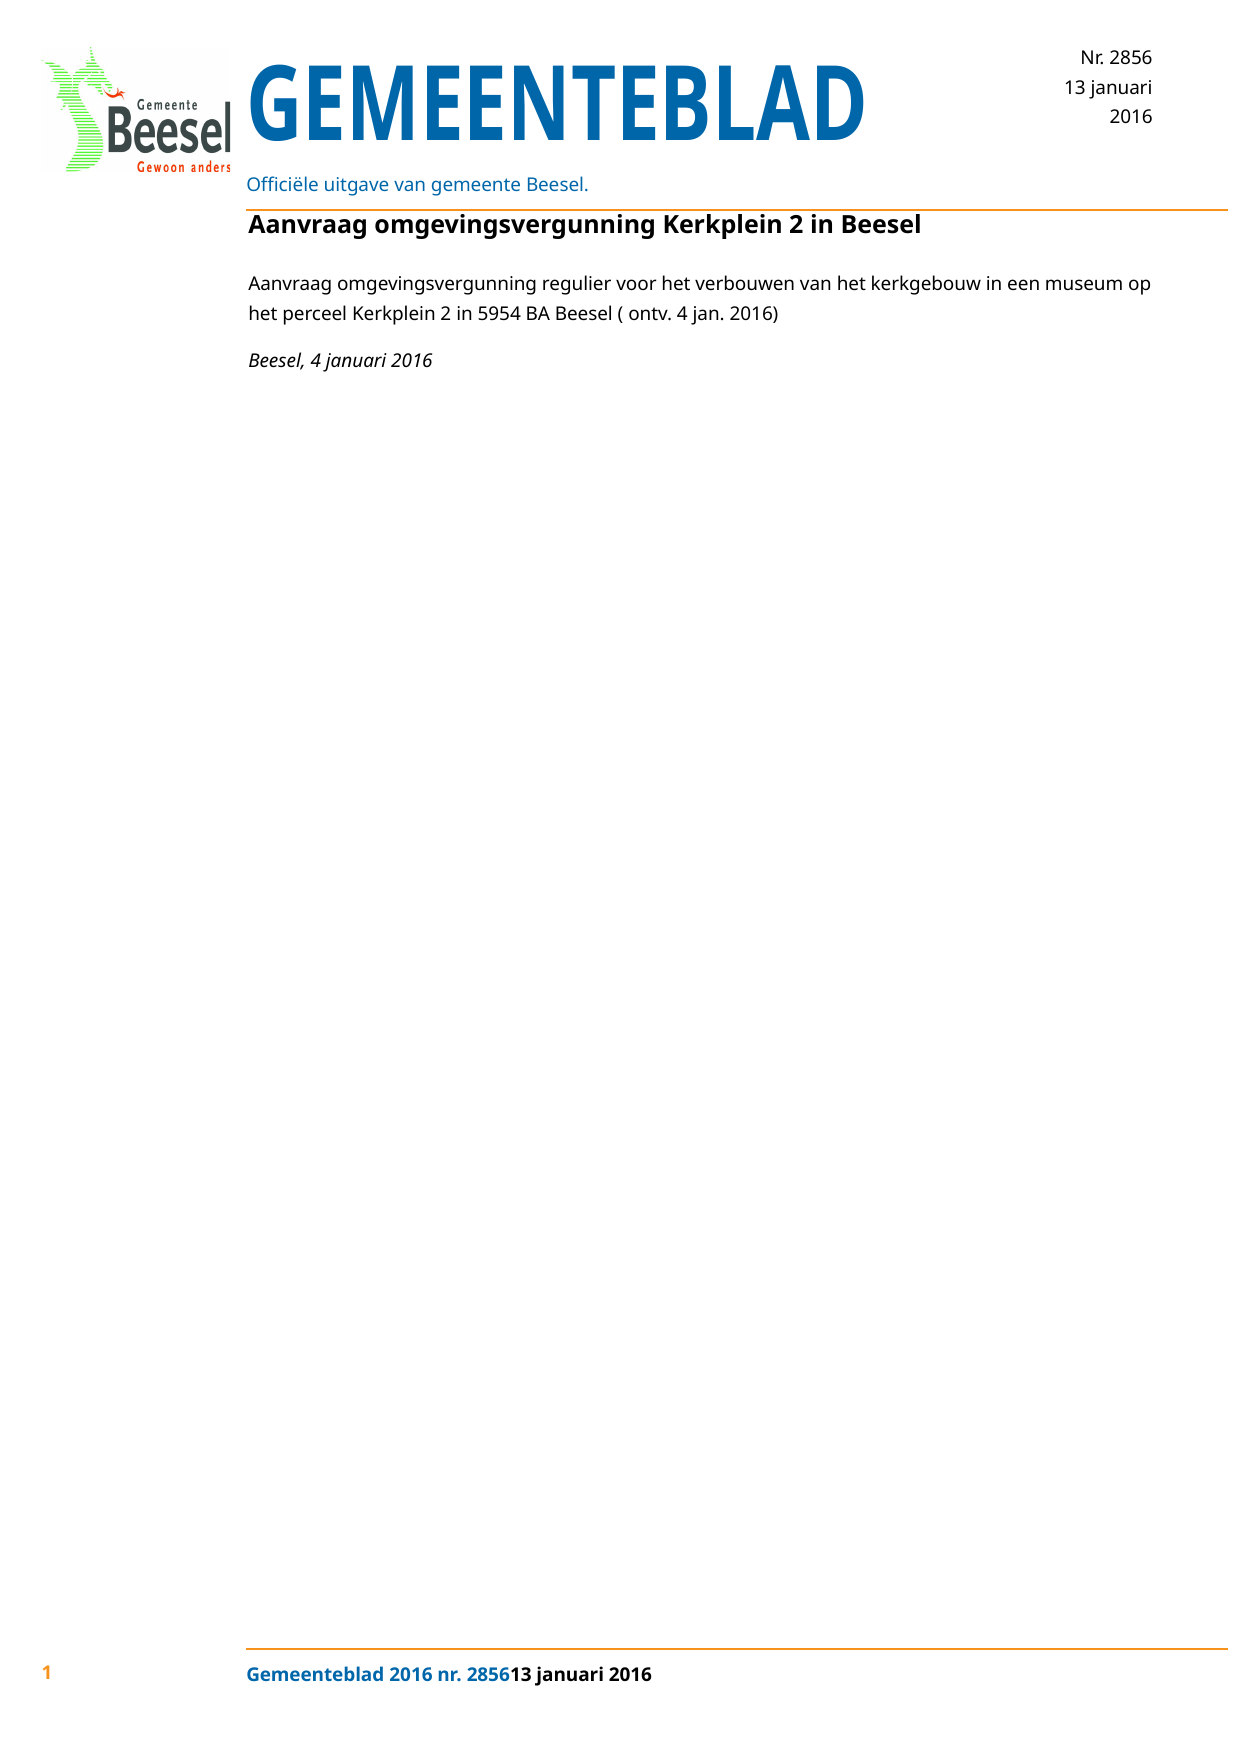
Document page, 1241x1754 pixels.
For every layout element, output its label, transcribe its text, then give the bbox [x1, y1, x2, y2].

text Aanvraag omgevingsvergunning regulier voor het verbouwen van het kerkgebouw in een museum op het perceel Kerkplein 2 in 5954 BA Beesel ( ontv. 4 jan. 2016) [248, 270, 1152, 326]
picture [41, 47, 231, 172]
text Aanvraag omgevingsvergunning Kerkplein 2 in Beesel [248, 211, 1152, 241]
text Beesel, 4 januari 2016 [248, 348, 1152, 373]
